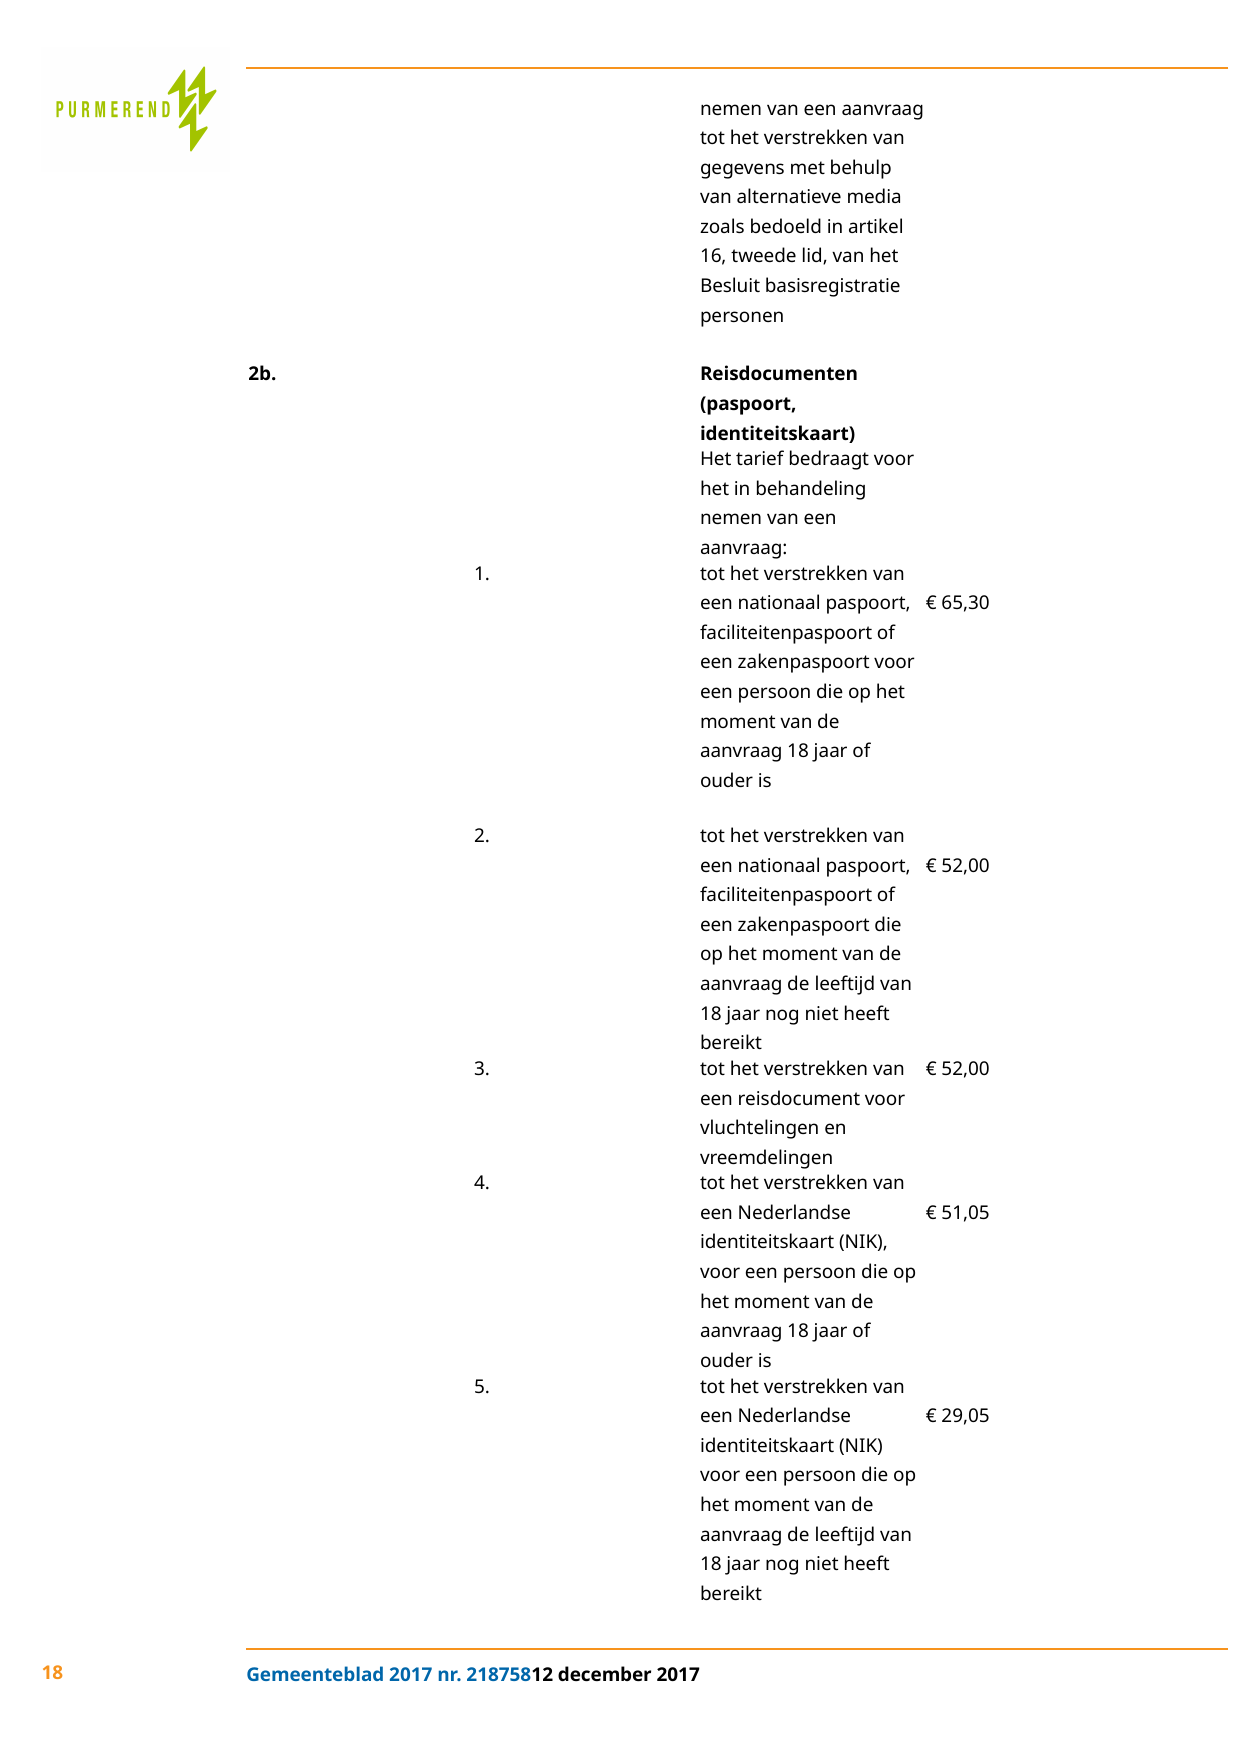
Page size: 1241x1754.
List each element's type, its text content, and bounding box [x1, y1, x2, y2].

table_cell € 52,00 [926, 1055, 1152, 1169]
table_cell tot het verstrekken van een nationaal paspoort, faciliteitenpaspoort of een zakenpaspoort die op het moment van de aanvraag de leeftijd van 18 jaar nog niet heeft bereikt [700, 822, 926, 1055]
table_cell tot het verstrekken van een nationaal paspoort, faciliteitenpaspoort of een zakenpaspoort voor een persoon die op het moment van de aanvraag 18 jaar of ouder is [700, 560, 926, 822]
table_cell € 51,05 [926, 1170, 1152, 1373]
table_header [248, 95, 474, 328]
table_cell tot het verstrekken van een Nederlandse identiteitskaart (NIK) voor een persoon die op het moment van de aanvraag de leeftijd van 18 jaar nog niet heeft bereikt [700, 1373, 926, 1606]
table_cell 2. [474, 822, 700, 1055]
table_cell 5. [474, 1373, 700, 1606]
table_cell [474, 445, 700, 560]
table_header nemen van een aanvraag tot het verstrekken van gegevens met behulp van alternatieve media zoals bedoeld in artikel 16, tweede lid, van het Besluit basisregistratie personen [700, 95, 926, 328]
table_cell € 65,30 [926, 560, 1152, 822]
table_cell € 29,05 [926, 1373, 1152, 1606]
table_cell 3. [474, 1055, 700, 1169]
table_cell [248, 445, 474, 560]
table_cell Het tarief bedraagt voor het in behandeling nemen van een aanvraag: [700, 445, 926, 560]
table_cell 4. [474, 1170, 700, 1373]
table_cell € 52,00 [926, 822, 1152, 1055]
table_header [926, 95, 1152, 328]
table_header 2b. [248, 361, 474, 445]
table_header Reisdocumenten (paspoort, identiteitskaart) [700, 361, 926, 445]
table_header [474, 361, 700, 445]
table_header [474, 95, 700, 328]
table_header [926, 361, 1152, 445]
table_cell tot het verstrekken van een Nederlandse identiteitskaart (NIK), voor een persoon die op het moment van de aanvraag 18 jaar of ouder is [700, 1170, 926, 1373]
table_cell 1. [474, 560, 700, 822]
table_cell [926, 445, 1152, 560]
picture [41, 47, 231, 172]
table_cell tot het verstrekken van een reisdocument voor vluchtelingen en vreemdelingen [700, 1055, 926, 1169]
table_cell [248, 560, 474, 822]
table_cell [248, 1170, 474, 1373]
table_cell [248, 1373, 474, 1606]
table_cell [248, 1055, 474, 1169]
table_cell [248, 822, 474, 1055]
